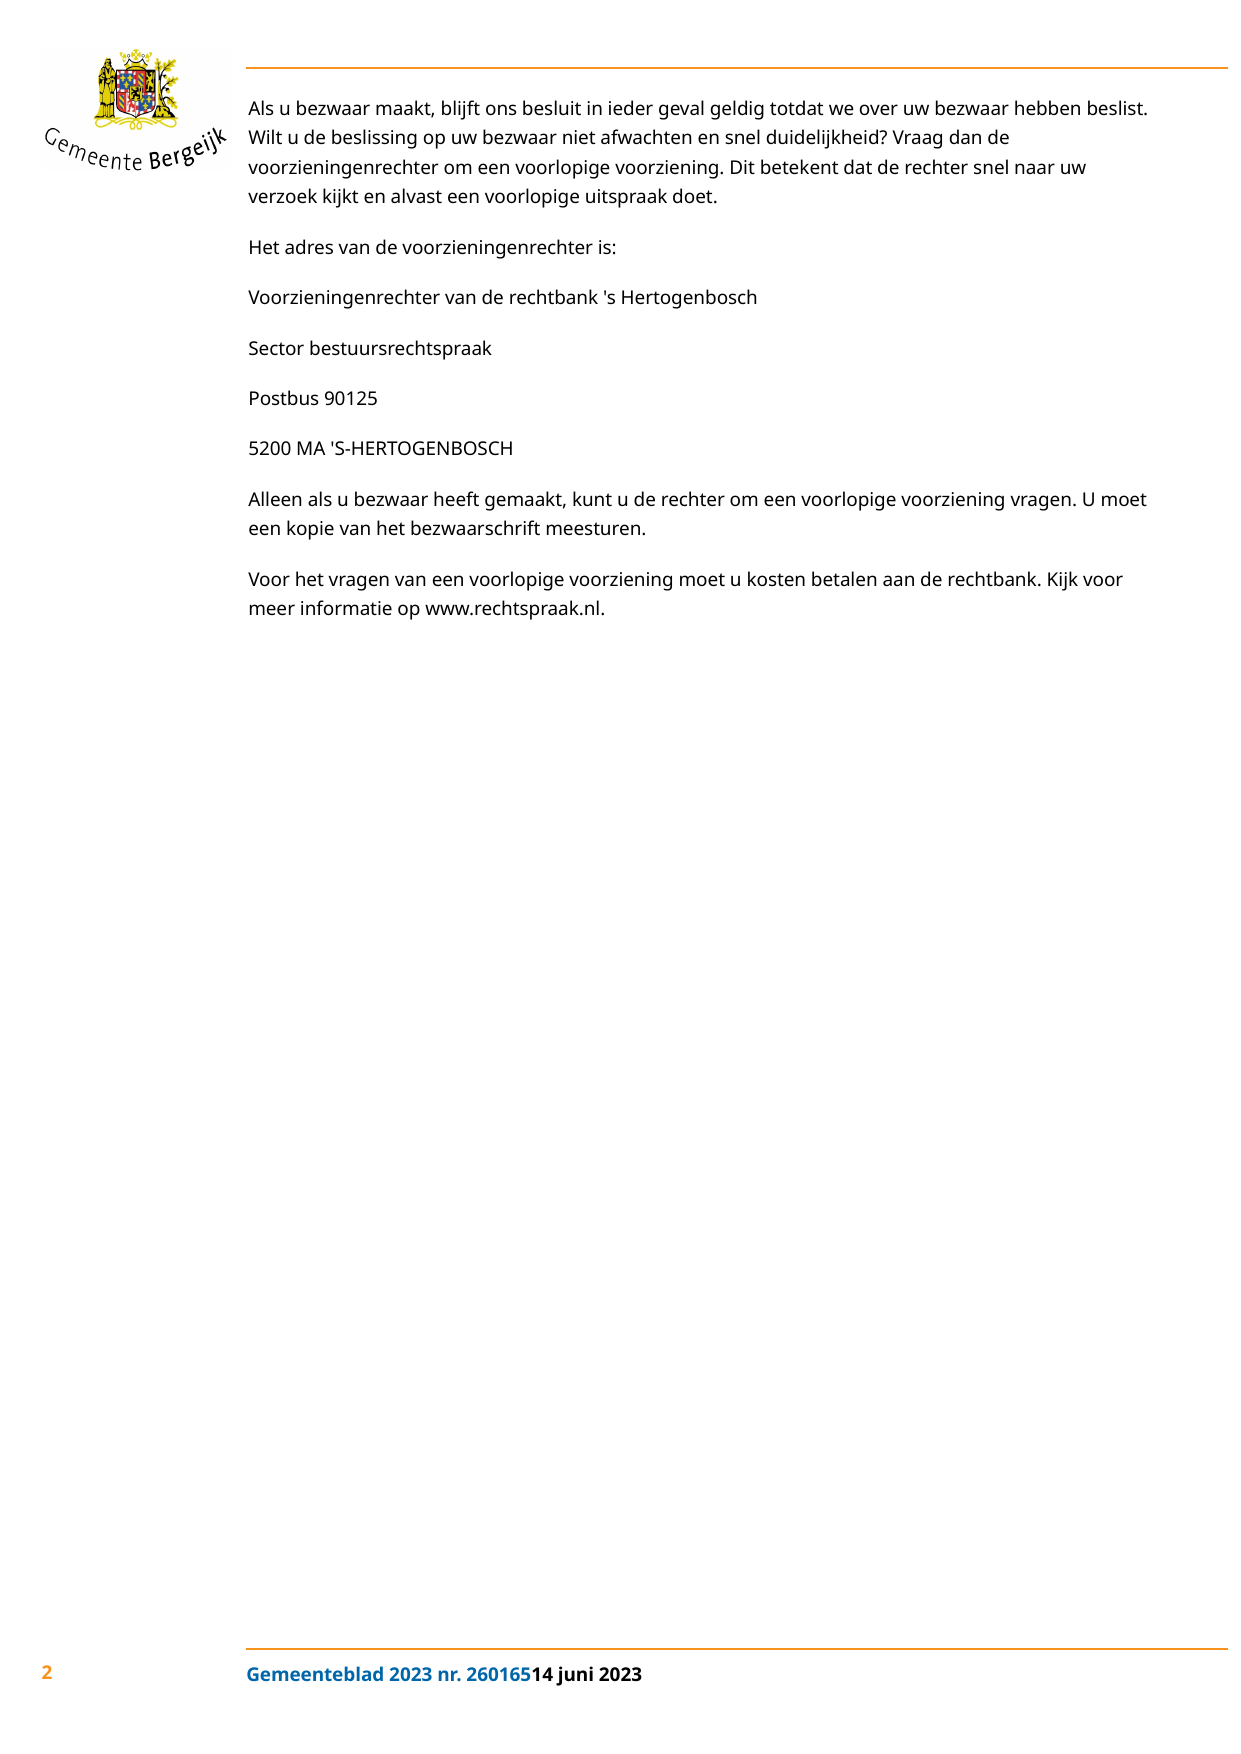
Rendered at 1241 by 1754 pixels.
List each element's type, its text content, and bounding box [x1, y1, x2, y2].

text Alleen als u bezwaar heeft gemaakt, kunt u de rechter om een voorlopige voorziening vragen. U moet een kopie van het bezwaarschrift meesturen. [248, 486, 1152, 541]
picture [41, 47, 231, 172]
text Voor het vragen van een voorlopige voorziening moet u kosten betalen aan de rechtbank. Kijk voor meer informatie op www.rechtspraak.nl. [248, 566, 1152, 621]
text Als u bezwaar maakt, blijft ons besluit in ieder geval geldig totdat we over uw bezwaar hebben beslist. Wilt u de beslissing op uw bezwaar niet afwachten en snel duidelijkheid? Vraag dan de voorzieningenrechter om een voorlopige voorziening. Dit betekent dat de rechter snel naar uw verzoek kijkt en alvast een voorlopige uitspraak doet. [248, 95, 1152, 209]
text Postbus 90125 [248, 385, 1152, 411]
text 5200 MA 'S-HERTOGENBOSCH [248, 436, 1152, 461]
text Voorzieningenrechter van de rechtbank 's Hertogenbosch [248, 284, 1152, 310]
text Sector bestuursrechtspraak [248, 335, 1152, 361]
text Het adres van de voorzieningenrechter is: [248, 234, 1152, 260]
